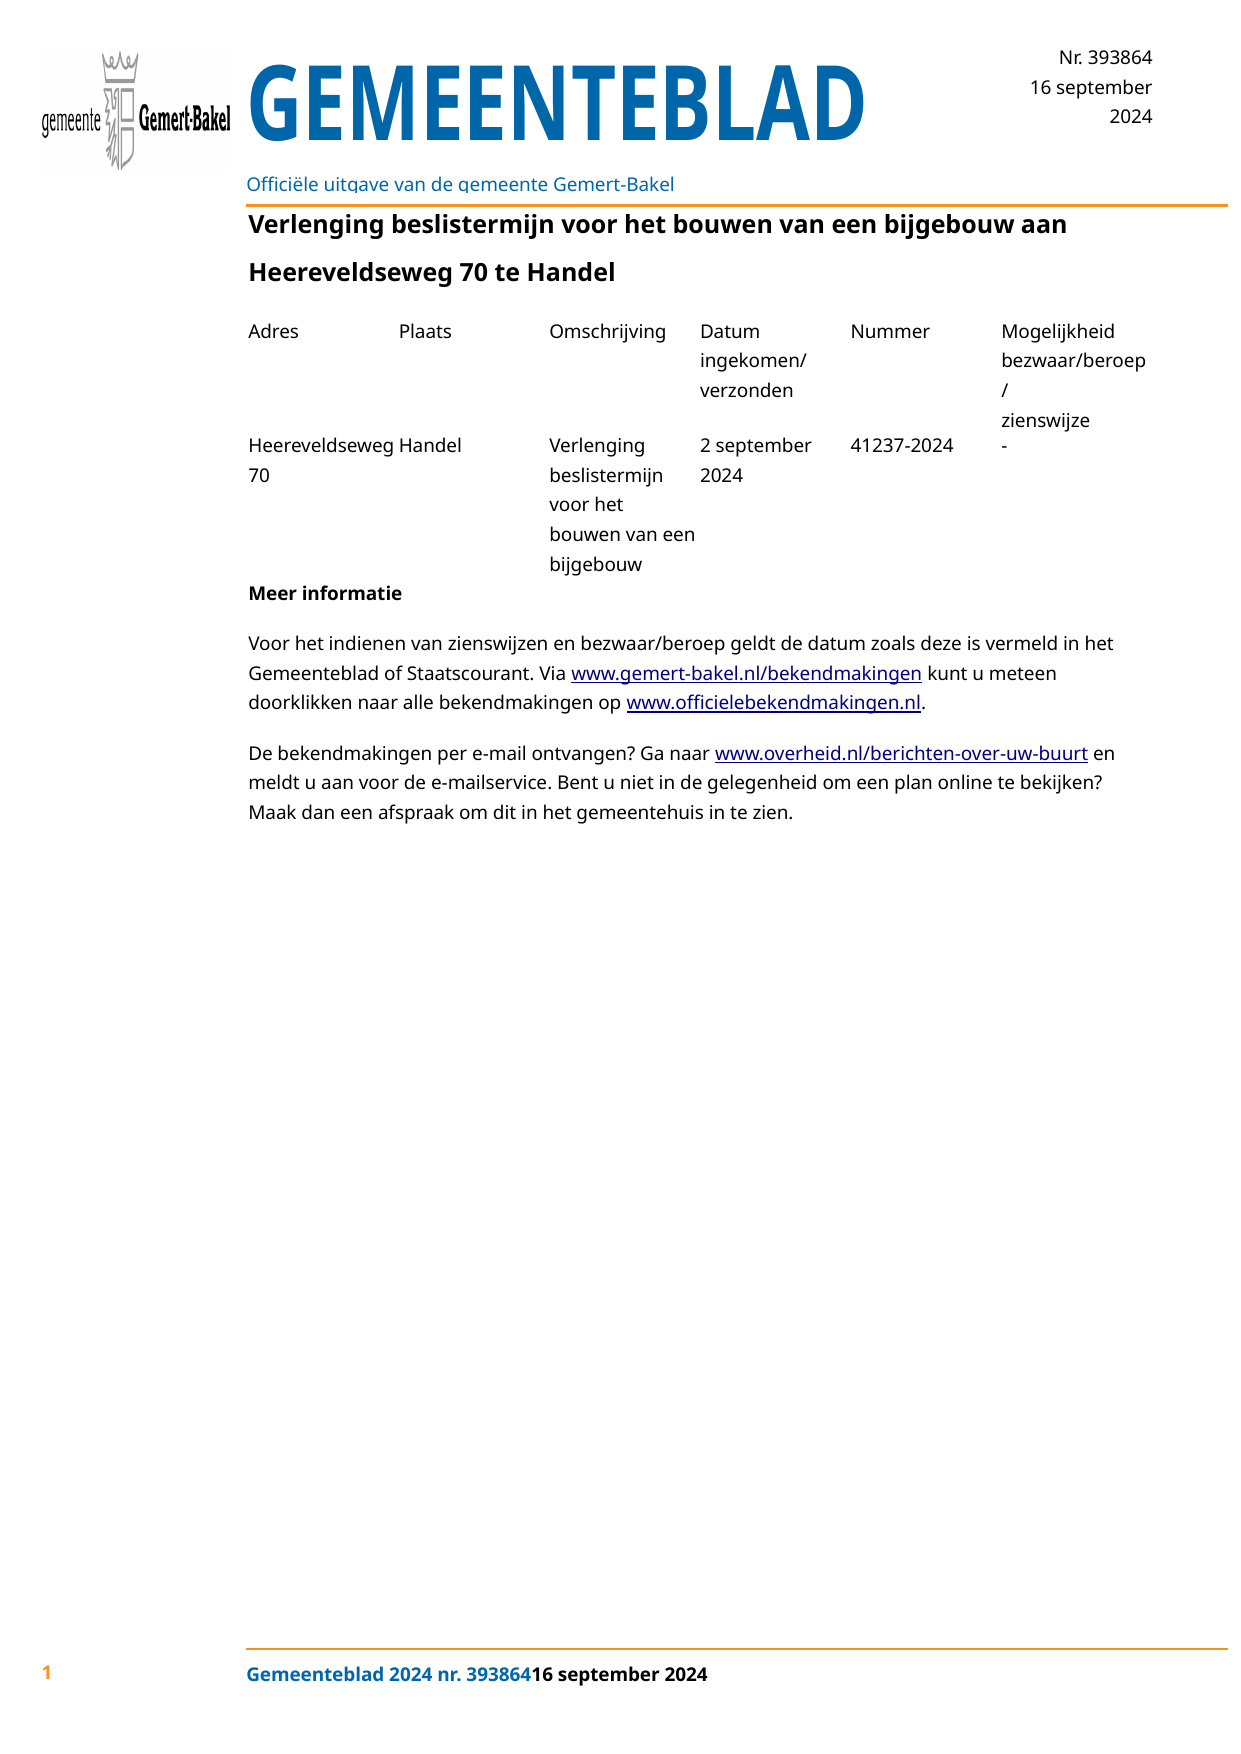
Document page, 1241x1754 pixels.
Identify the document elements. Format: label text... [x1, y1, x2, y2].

table_header Datum ingekomen/ verzonden [700, 318, 850, 432]
table_cell Verlenging beslistermijn voor het bouwen van een bijgebouw [549, 433, 700, 577]
table_header Plaats [399, 318, 549, 432]
text Voor het indienen van zienswijzen en bezwaar/beroep geldt de datum zoals deze is vermeld in het Gemeenteblad of Staatscourant. Via www.gemert-bakel.nl/bekendmakingen kunt u meteen doorklikken naar alle bekendmakingen op www.officielebekendmakingen.nl. [248, 630, 1152, 715]
table_cell Handel [399, 433, 549, 577]
table_cell Heereveldseweg 70 [248, 433, 398, 577]
table_cell 2 september 2024 [700, 433, 850, 577]
table_header Nummer [850, 318, 1001, 432]
table_header Adres [248, 318, 398, 432]
picture [41, 47, 231, 172]
text Verlenging beslistermijn voor het bouwen van een bijgebouw aan Heereveldseweg 70 te Handel [248, 207, 1152, 288]
text De bekendmakingen per e-mail ontvangen? Ga naar www.overheid.nl/berichten-over-uw-buurt en meldt u aan voor de e-mailservice. Bent u niet in de gelegenheid om een plan online te bekijken? Maak dan een afspraak om dit in het gemeentehuis in te zien. [248, 740, 1152, 825]
table_cell - [1001, 433, 1152, 577]
text Meer informatie [248, 580, 1152, 606]
table_header Omschrijving [549, 318, 700, 432]
table_header Mogelijkheid bezwaar/beroep/ zienswijze [1001, 318, 1152, 432]
table_cell 41237-2024 [850, 433, 1001, 577]
